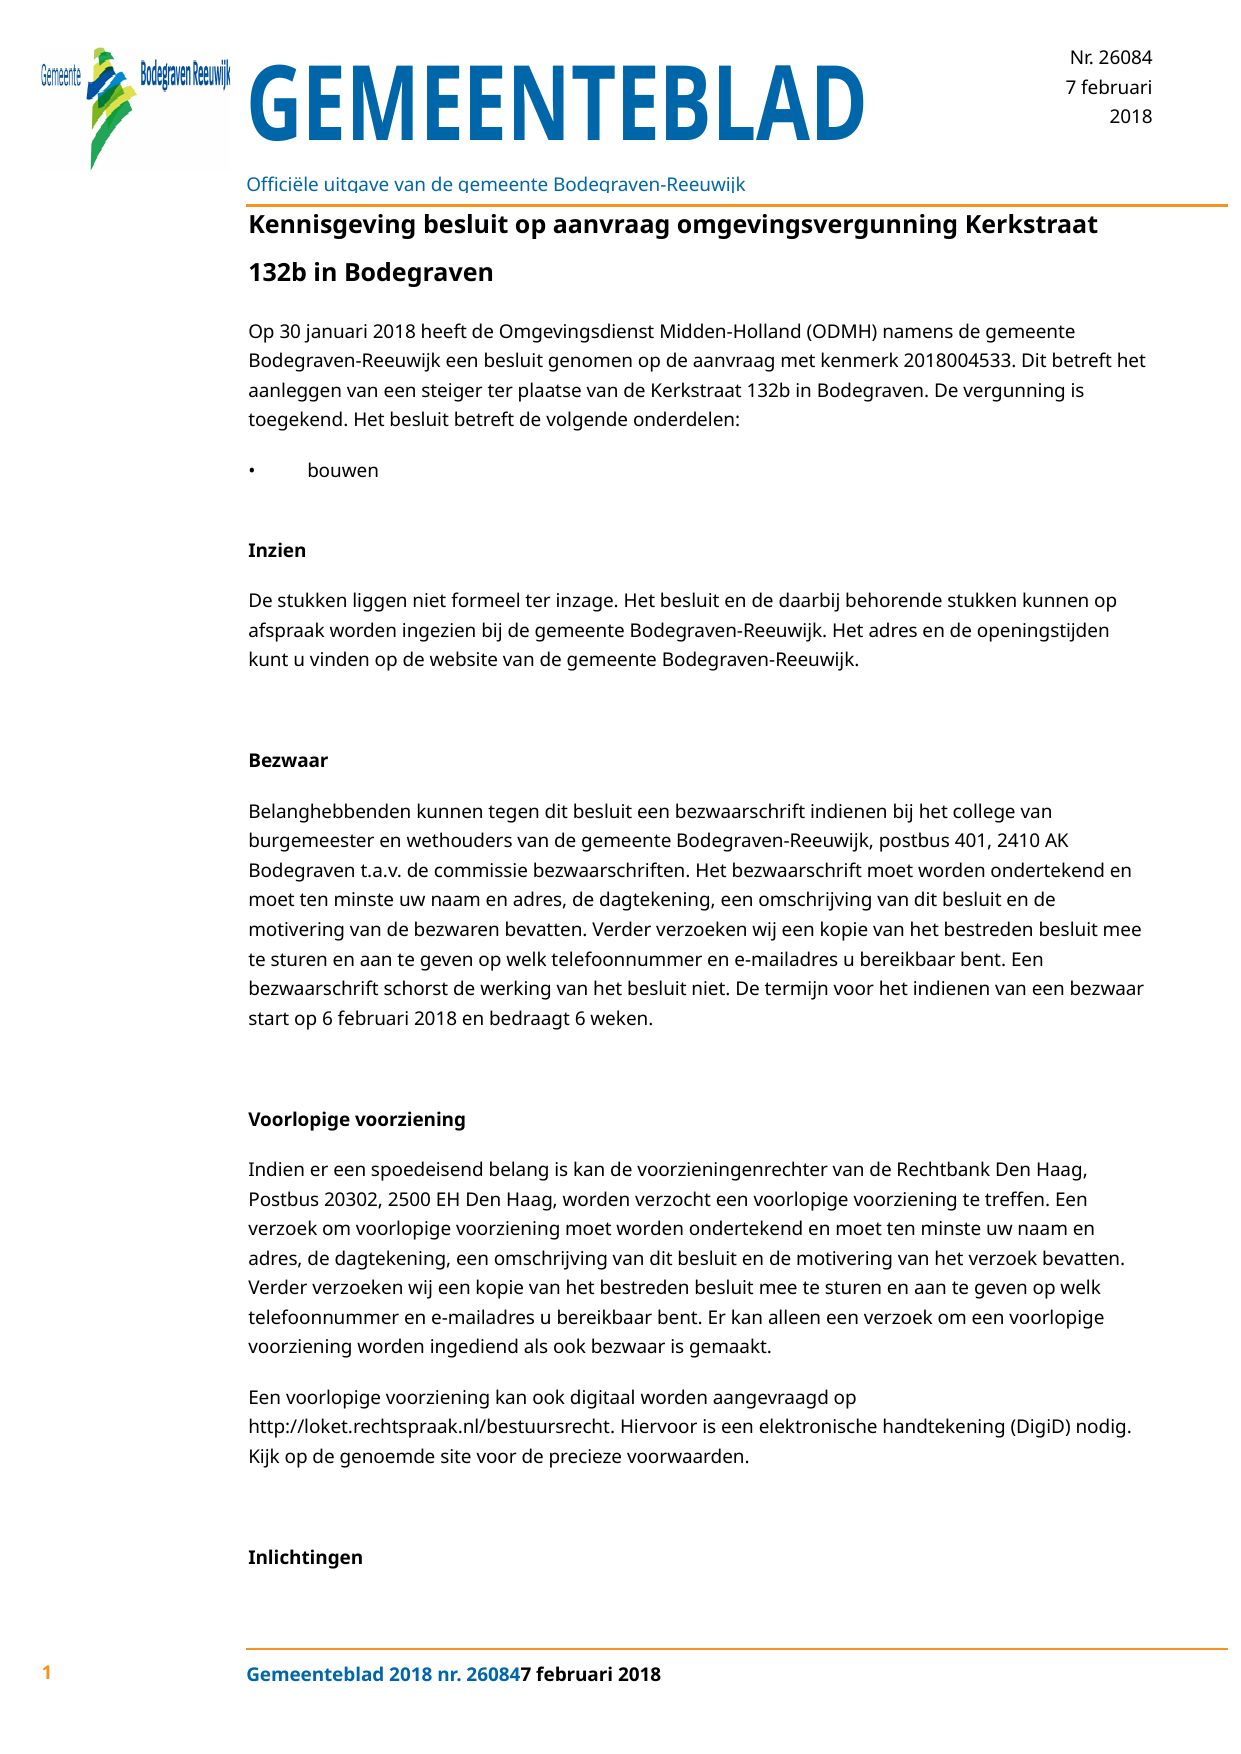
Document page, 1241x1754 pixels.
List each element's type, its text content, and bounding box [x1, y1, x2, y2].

picture [41, 47, 231, 172]
text De stukken liggen niet formeel ter inzage. Het besluit en de daarbij behorende stukken kunnen op afspraak worden ingezien bij de gemeente Bodegraven-Reeuwijk. Het adres en de openingstijden kunt u vinden op de website van de gemeente Bodegraven-Reeuwijk. [248, 587, 1152, 672]
list bouwen [248, 457, 1152, 483]
text Belanghebbenden kunnen tegen dit besluit een bezwaarschrift indienen bij het college van burgemeester en wethouders van de gemeente Bodegraven-Reeuwijk, postbus 401, 2410 AK Bodegraven t.a.v. de commissie bezwaarschriften. Het bezwaarschrift moet worden ondertekend en moet ten minste uw naam en adres, de dagtekening, een omschrijving van dit besluit en de motivering van de bezwaren bevatten. Verder verzoeken wij een kopie van het bestreden besluit mee te sturen en aan te geven op welk telefoonnummer en e-mailadres u bereikbaar bent. Een bezwaarschrift schorst de werking van het besluit niet. De termijn voor het indienen van een bezwaar start op 6 februari 2018 en bedraagt 6 weken. [248, 798, 1152, 1031]
text Een voorlopige voorziening kan ook digitaal worden aangevraagd op http://loket.rechtspraak.nl/bestuursrecht. Hiervoor is een elektronische handtekening (DigiD) nodig. Kijk op de genoemde site voor de precieze voorwaarden. [248, 1384, 1152, 1469]
text Indien er een spoedeisend belang is kan de voorzieningenrechter van de Rechtbank Den Haag, Postbus 20302, 2500 EH Den Haag, worden verzocht een voorlopige voorziening te treffen. Een verzoek om voorlopige voorziening moet worden ondertekend en moet ten minste uw naam en adres, de dagtekening, een omschrijving van dit besluit en de motivering van het verzoek bevatten. Verder verzoeken wij een kopie van het bestreden besluit mee te sturen en aan te geven op welk telefoonnummer en e-mailadres u bereikbaar bent. Er kan alleen een verzoek om een voorlopige voorziening worden ingediend als ook bezwaar is gemaakt. [248, 1156, 1152, 1359]
text Inzien [248, 537, 1152, 563]
text Op 30 januari 2018 heeft de Omgevingsdienst Midden-Holland (ODMH) namens de gemeente Bodegraven-Reeuwijk een besluit genomen op de aanvraag met kenmerk 2018004533. Dit betreft het aanleggen van een steiger ter plaatse van de Kerkstraat 132b in Bodegraven. De vergunning is toegekend. Het besluit betreft de volgende onderdelen: [248, 318, 1152, 432]
text Kennisgeving besluit op aanvraag omgevingsvergunning Kerkstraat 132b in Bodegraven [248, 207, 1152, 288]
text Inlichtingen [248, 1544, 1152, 1570]
text Voorlopige voorziening [248, 1106, 1152, 1132]
text Bezwaar [248, 747, 1152, 773]
